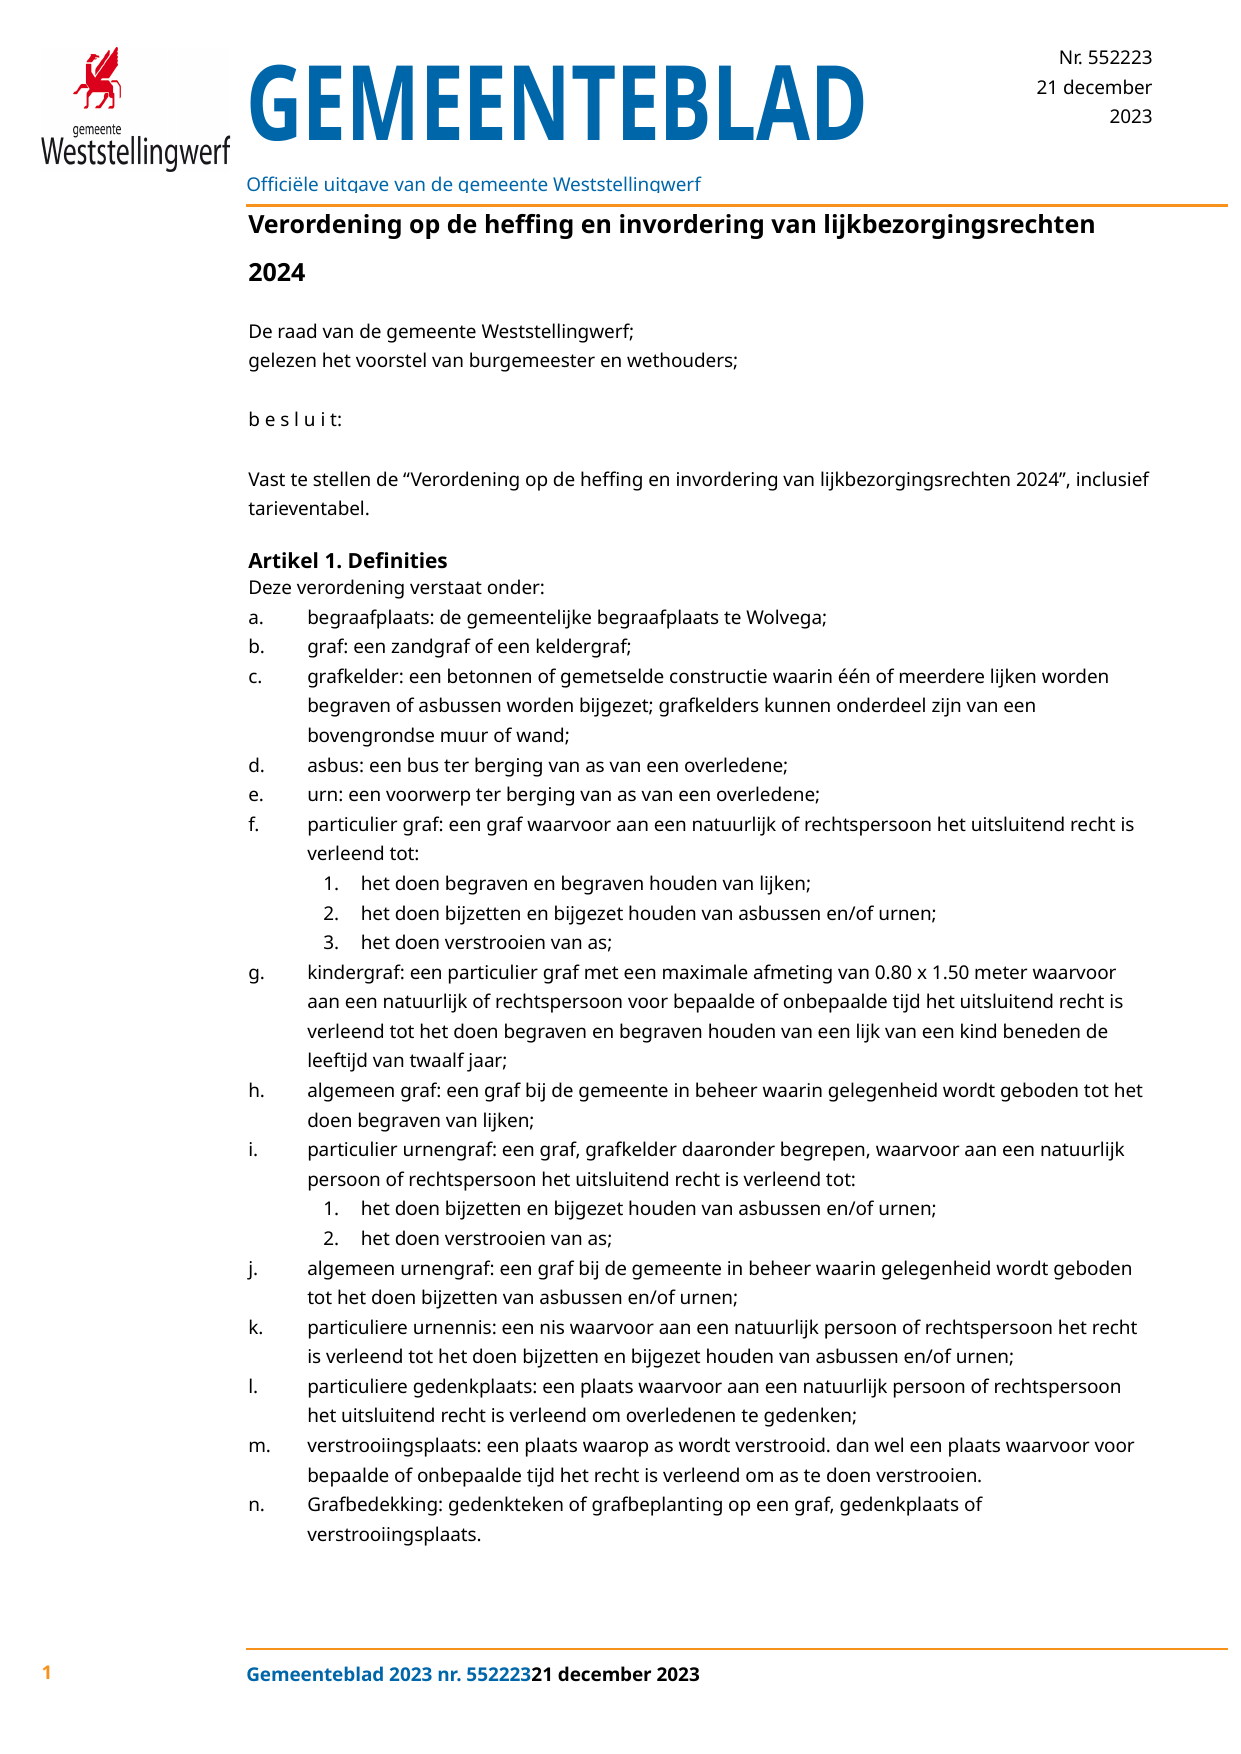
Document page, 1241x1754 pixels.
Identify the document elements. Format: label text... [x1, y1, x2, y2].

list het doen begraven en begraven houden van lijken; [323, 870, 1152, 896]
list particuliere gedenkplaats: een plaats waarvoor aan een natuurlijk persoon of rechtspersoon het uitsluitend recht is verleend om overledenen te gedenken; [248, 1373, 1152, 1428]
list particulier urnengraf: een graf, grafkelder daaronder begrepen, waarvoor aan een natuurlijk persoon of rechtspersoon het uitsluitend recht is verleend tot: [248, 1136, 1152, 1192]
list particulier graf: een graf waarvoor aan een natuurlijk of rechtspersoon het uitsluitend recht is verleend tot: [248, 811, 1152, 866]
list het doen verstrooien van as; [323, 929, 1152, 955]
text De raad van de gemeente Weststellingwerf; [248, 318, 1152, 344]
list begraafplaats: de gemeentelijke begraafplaats te Wolvega; [248, 604, 1152, 629]
list verstrooiingsplaats: een plaats waarop as wordt verstrooid. dan wel een plaats waarvoor voor bepaalde of onbepaalde tijd het recht is verleend om as te doen verstrooien. [248, 1432, 1152, 1487]
text Artikel 1. Definities [248, 546, 1152, 574]
picture [41, 47, 231, 172]
list het doen bijzetten en bijgezet houden van asbussen en/of urnen; [323, 900, 1152, 925]
list algemeen graf: een graf bij de gemeente in beheer waarin gelegenheid wordt geboden tot het doen begraven van lijken; [248, 1077, 1152, 1132]
list kindergraf: een particulier graf met een maximale afmeting van 0.80 x 1.50 meter waarvoor aan een natuurlijk of rechtspersoon voor bepaalde of onbepaalde tijd het uitsluitend recht is verleend tot het doen begraven en begraven houden van een lijk van een kind beneden de leeftijd van twaalf jaar; [248, 959, 1152, 1073]
text Deze verordening verstaat onder: [248, 574, 1152, 600]
list het doen bijzetten en bijgezet houden van asbussen en/of urnen; [323, 1196, 1152, 1221]
list grafkelder: een betonnen of gemetselde constructie waarin één of meerdere lijken worden begraven of asbussen worden bijgezet; grafkelders kunnen onderdeel zijn van een bovengrondse muur of wand; [248, 663, 1152, 748]
list particuliere urnennis: een nis waarvoor aan een natuurlijk persoon of rechtspersoon het recht is verleend tot het doen bijzetten en bijgezet houden van asbussen en/of urnen; [248, 1314, 1152, 1369]
text b e s l u i t: [248, 407, 1152, 432]
list graf: een zandgraf of een keldergraf; [248, 633, 1152, 659]
list algemeen urnengraf: een graf bij de gemeente in beheer waarin gelegenheid wordt geboden tot het doen bijzetten van asbussen en/of urnen; [248, 1255, 1152, 1310]
text Verordening op de heffing en invordering van lijkbezorgingsrechten 2024 [248, 207, 1152, 288]
text Vast te stellen de “Verordening op de heffing en invordering van lijkbezorgingsrechten 2024”, inclusief tarieventabel. [248, 466, 1152, 521]
list urn: een voorwerp ter berging van as van een overledene; [248, 781, 1152, 807]
list Grafbedekking: gedenkteken of grafbeplanting op een graf, gedenkplaats of verstrooiingsplaats. [248, 1491, 1152, 1547]
text gelezen het voorstel van burgemeester en wethouders; [248, 347, 1152, 373]
list asbus: een bus ter berging van as van een overledene; [248, 752, 1152, 777]
list het doen verstrooien van as; [323, 1225, 1152, 1251]
